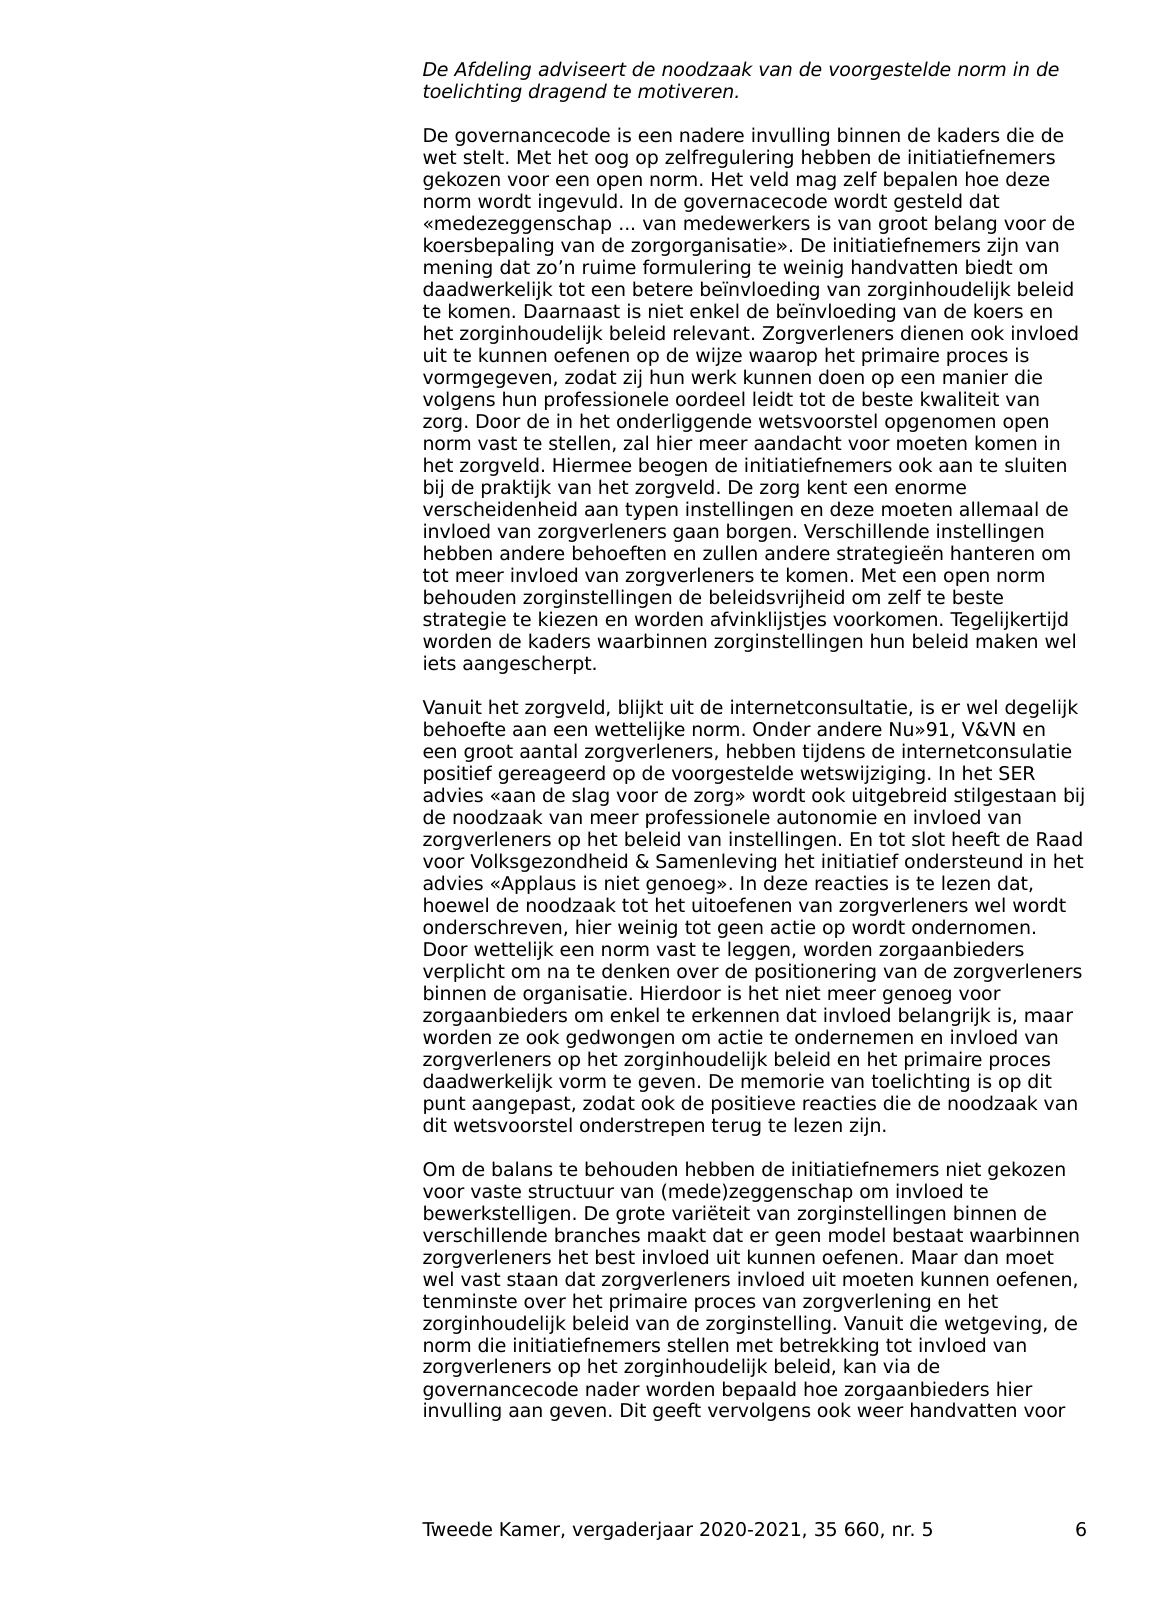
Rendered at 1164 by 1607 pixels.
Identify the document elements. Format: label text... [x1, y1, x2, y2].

text De Afdeling adviseert de noodzaak van de voorgestelde norm in de toelichting dragend te motiveren. [422, 59, 1087, 103]
text Vanuit het zorgveld, blijkt uit de internetconsultatie, is er wel degelijk behoefte aan een wettelijke norm. Onder andere Nu»91, V&VN en een groot aantal zorgverleners, hebben tijdens de internetconsulatie positief gereageerd op de voorgestelde wetswijziging. In het SER advies «aan de slag voor de zorg» wordt ook uitgebreid stilgestaan bij de noodzaak van meer professionele autonomie en invloed van zorgverleners op het beleid van instellingen. En tot slot heeft de Raad voor Volksgezondheid & Samenleving het initiatief ondersteund in het advies «Applaus is niet genoeg». In deze reacties is te lezen dat, hoewel de noodzaak tot het uitoefenen van zorgverleners wel wordt onderschreven, hier weinig tot geen actie op wordt ondernomen. Door wettelijk een norm vast te leggen, worden zorgaanbieders verplicht om na te denken over de positionering van de zorgverleners binnen de organisatie. Hierdoor is het niet meer genoeg voor zorgaanbieders om enkel te erkennen dat invloed belangrijk is, maar worden ze ook gedwongen om actie te ondernemen en invloed van zorgverleners op het zorginhoudelijk beleid en het primaire proces daadwerkelijk vorm te geven. De memorie van toelichting is op dit punt aangepast, zodat ook de positieve reacties die de noodzaak van dit wetsvoorstel onderstrepen terug te lezen zijn. [422, 697, 1087, 1136]
text De governancecode is een nadere invulling binnen de kaders die de wet stelt. Met het oog op zelfregulering hebben de initiatiefnemers gekozen voor een open norm. Het veld mag zelf bepalen hoe deze norm wordt ingevuld. In de governacecode wordt gesteld dat «medezeggenschap ... van medewerkers is van groot belang voor de koersbepaling van de zorgorganisatie». De initiatiefnemers zijn van mening dat zo’n ruime formulering te weinig handvatten biedt om daadwerkelijk tot een betere beïnvloeding van zorginhoudelijk beleid te komen. Daarnaast is niet enkel de beïnvloeding van de koers en het zorginhoudelijk beleid relevant. Zorgverleners dienen ook invloed uit te kunnen oefenen op de wijze waarop het primaire proces is vormgegeven, zodat zij hun werk kunnen doen op een manier die volgens hun professionele oordeel leidt tot de beste kwaliteit van zorg. Door de in het onderliggende wetsvoorstel opgenomen open norm vast te stellen, zal hier meer aandacht voor moeten komen in het zorgveld. Hiermee beogen de initiatiefnemers ook aan te sluiten bij de praktijk van het zorgveld. De zorg kent een enorme verscheidenheid aan typen instellingen en deze moeten allemaal de invloed van zorgverleners gaan borgen. Verschillende instellingen hebben andere behoeften en zullen andere strategieën hanteren om tot meer invloed van zorgverleners te komen. Met een open norm behouden zorginstellingen de beleidsvrijheid om zelf te beste strategie te kiezen en worden afvinklijstjes voorkomen. Tegelijkertijd worden de kaders waarbinnen zorginstellingen hun beleid maken wel iets aangescherpt. [422, 125, 1087, 675]
text Om de balans te behouden hebben de initiatiefnemers niet gekozen voor vaste structuur van (mede)zeggenschap om invloed te bewerkstelligen. De grote variëteit van zorginstellingen binnen de verschillende branches maakt dat er geen model bestaat waarbinnen zorgverleners het best invloed uit kunnen oefenen. Maar dan moet wel vast staan dat zorgverleners invloed uit moeten kunnen oefenen, tenminste over het primaire proces van zorgverlening en het zorginhoudelijk beleid van de zorginstelling. Vanuit die wetgeving, de norm die initiatiefnemers stellen met betrekking tot invloed van zorgverleners op het zorginhoudelijk beleid, kan via de governancecode nader worden bepaald hoe zorgaanbieders hier invulling aan geven. Dit geeft vervolgens ook weer handvatten voor [422, 1159, 1087, 1422]
